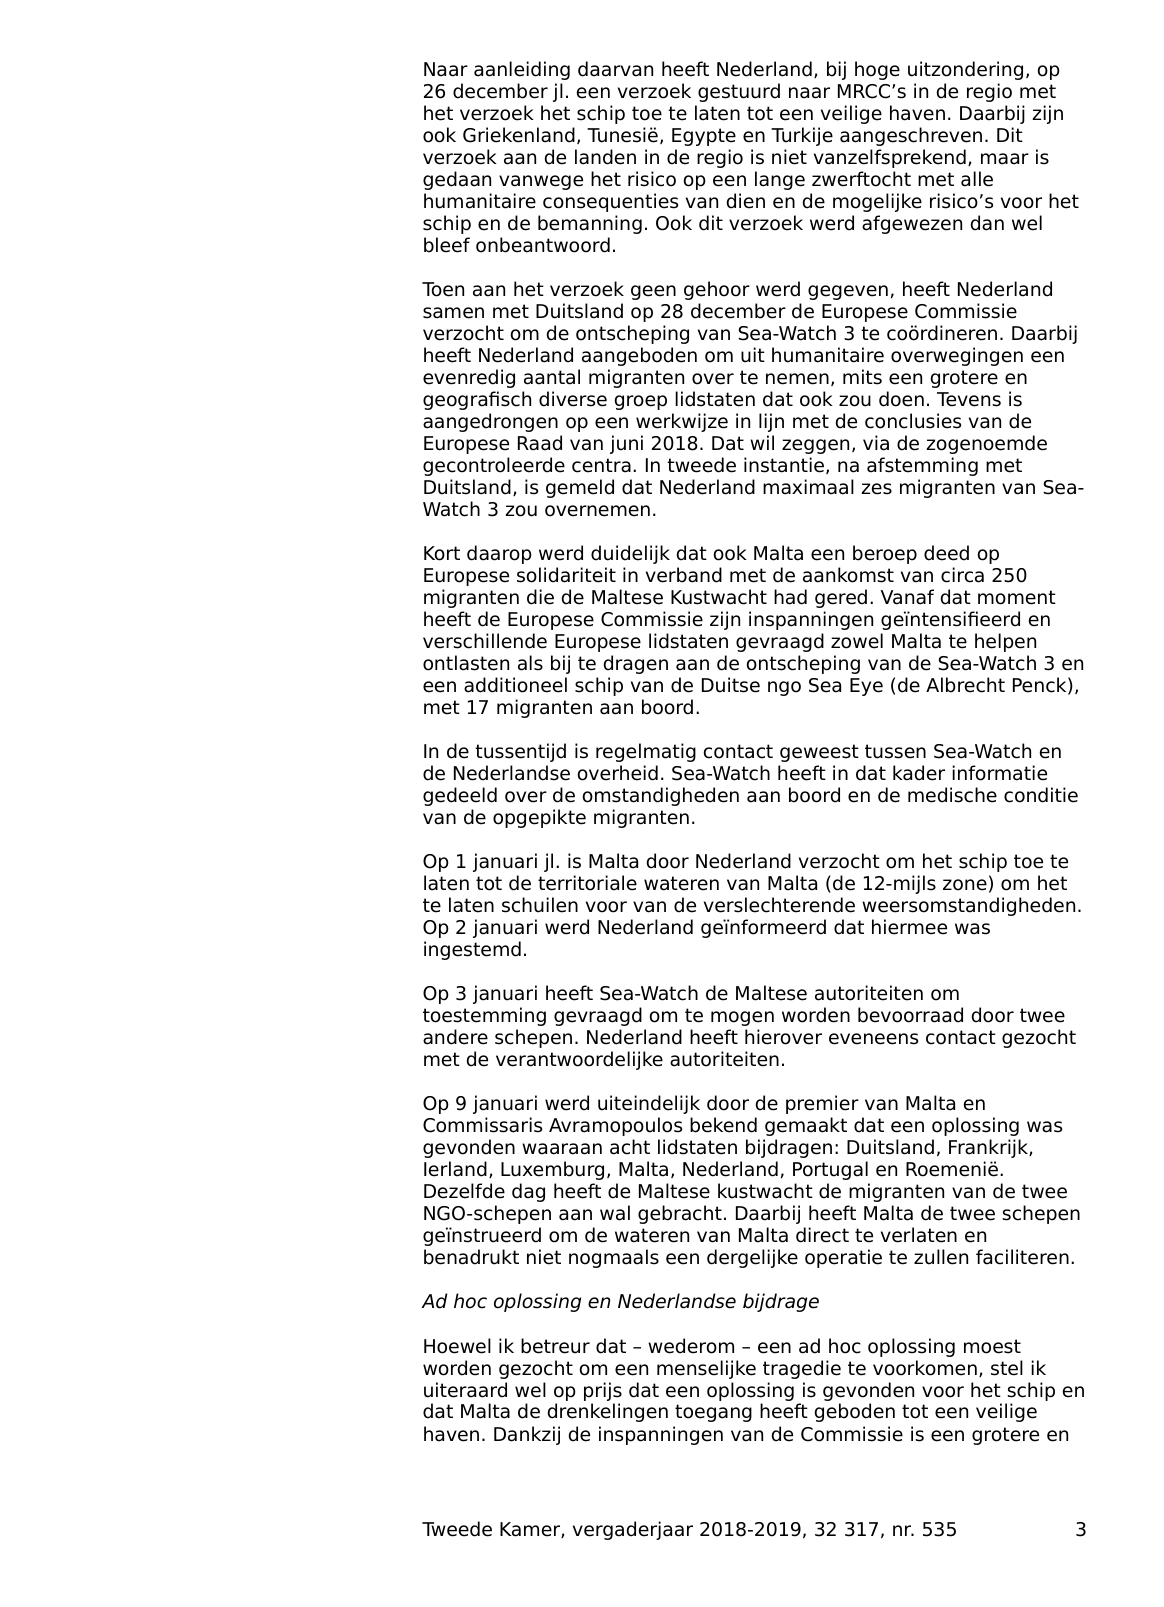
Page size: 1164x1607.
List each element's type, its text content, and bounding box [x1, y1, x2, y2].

text In de tussentijd is regelmatig contact geweest tussen Sea-Watch en de Nederlandse overheid. Sea-Watch heeft in dat kader informatie gedeeld over de omstandigheden aan boord en de medische conditie van de opgepikte migranten. [422, 741, 1087, 829]
text Op 9 januari werd uiteindelijk door de premier van Malta en Commissaris Avramopoulos bekend gemaakt dat een oplossing was gevonden waaraan acht lidstaten bijdragen: Duitsland, Frankrijk, Ierland, Luxemburg, Malta, Nederland, Portugal en Roemenië. Dezelfde dag heeft de Maltese kustwacht de migranten van de twee NGO-schepen aan wal gebracht. Daarbij heeft Malta de twee schepen geïnstrueerd om de wateren van Malta direct te verlaten en benadrukt niet nogmaals een dergelijke operatie te zullen faciliteren. [422, 1093, 1087, 1269]
text Op 3 januari heeft Sea-Watch de Maltese autoriteiten om toestemming gevraagd om te mogen worden bevoorraad door twee andere schepen. Nederland heeft hierover eveneens contact gezocht met de verantwoordelijke autoriteiten. [422, 983, 1087, 1071]
text Op 1 januari jl. is Malta door Nederland verzocht om het schip toe te laten tot de territoriale wateren van Malta (de 12-mijls zone) om het te laten schuilen voor van de verslechterende weersomstandigheden. Op 2 januari werd Nederland geïnformeerd dat hiermee was ingestemd. [422, 851, 1087, 961]
subtitle Ad hoc oplossing en Nederlandse bijdrage [422, 1291, 1087, 1313]
text Toen aan het verzoek geen gehoor werd gegeven, heeft Nederland samen met Duitsland op 28 december de Europese Commissie verzocht om de ontscheping van Sea-Watch 3 te coördineren. Daarbij heeft Nederland aangeboden om uit humanitaire overwegingen een evenredig aantal migranten over te nemen, mits een grotere en geografisch diverse groep lidstaten dat ook zou doen. Tevens is aangedrongen op een werkwijze in lijn met de conclusies van de Europese Raad van juni 2018. Dat wil zeggen, via de zogenoemde gecontroleerde centra. In tweede instantie, na afstemming met Duitsland, is gemeld dat Nederland maximaal zes migranten van Sea-Watch 3 zou overnemen. [422, 279, 1087, 521]
text Naar aanleiding daarvan heeft Nederland, bij hoge uitzondering, op 26 december jl. een verzoek gestuurd naar MRCC’s in de regio met het verzoek het schip toe te laten tot een veilige haven. Daarbij zijn ook Griekenland, Tunesië, Egypte en Turkije aangeschreven. Dit verzoek aan de landen in de regio is niet vanzelfsprekend, maar is gedaan vanwege het risico op een lange zwerftocht met alle humanitaire consequenties van dien en de mogelijke risico’s voor het schip en de bemanning. Ook dit verzoek werd afgewezen dan wel bleef onbeantwoord. [422, 59, 1087, 257]
text Hoewel ik betreur dat – wederom – een ad hoc oplossing moest worden gezocht om een menselijke tragedie te voorkomen, stel ik uiteraard wel op prijs dat een oplossing is gevonden voor het schip en dat Malta de drenkelingen toegang heeft geboden tot een veilige haven. Dankzij de inspanningen van de Commissie is een grotere en [422, 1336, 1087, 1445]
text Kort daarop werd duidelijk dat ook Malta een beroep deed op Europese solidariteit in verband met de aankomst van circa 250 migranten die de Maltese Kustwacht had gered. Vanaf dat moment heeft de Europese Commissie zijn inspanningen geïntensifieerd en verschillende Europese lidstaten gevraagd zowel Malta te helpen ontlasten als bij te dragen aan de ontscheping van de Sea-Watch 3 en een additioneel schip van de Duitse ngo Sea Eye (de Albrecht Penck), met 17 migranten aan boord. [422, 543, 1087, 719]
